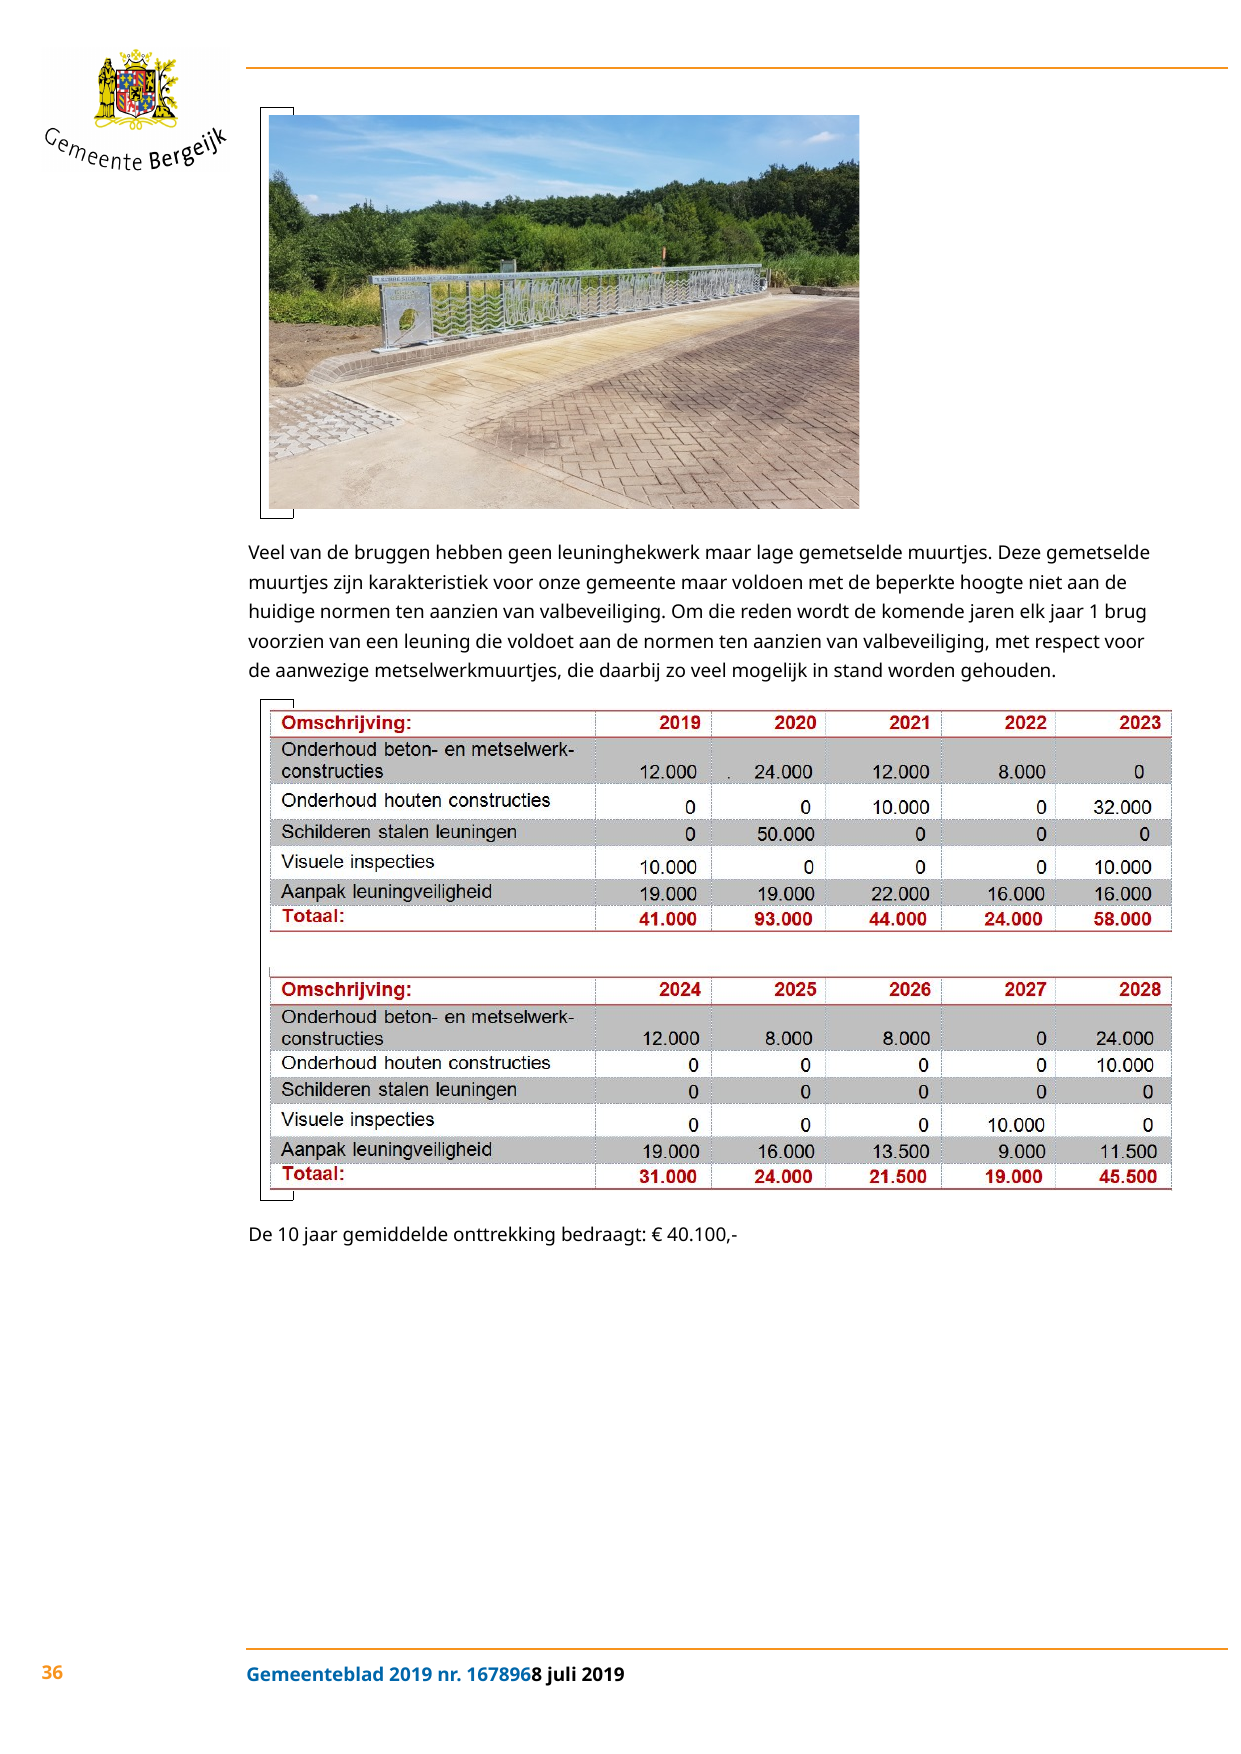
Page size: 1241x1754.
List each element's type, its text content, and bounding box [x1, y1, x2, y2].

picture [268, 708, 1173, 1191]
picture [41, 47, 231, 172]
picture [268, 115, 860, 509]
text De 10 jaar gemiddelde onttrekking bedraagt: € 40.100,- [248, 1221, 1152, 1247]
text Veel van de bruggen hebben geen leuninghekwerk maar lage gemetselde muurtjes. Deze gemetselde muurtjes zijn karakteristiek voor onze gemeente maar voldoen met de beperkte hoogte niet aan de huidige normen ten aanzien van valbeveiliging. Om die reden wordt de komende jaren elk jaar 1 brug voorzien van een leuning die voldoet aan de normen ten aanzien van valbeveiliging, met respect voor de aanwezige metselwerkmuurtjes, die daarbij zo veel mogelijk in stand worden gehouden. [248, 539, 1152, 683]
